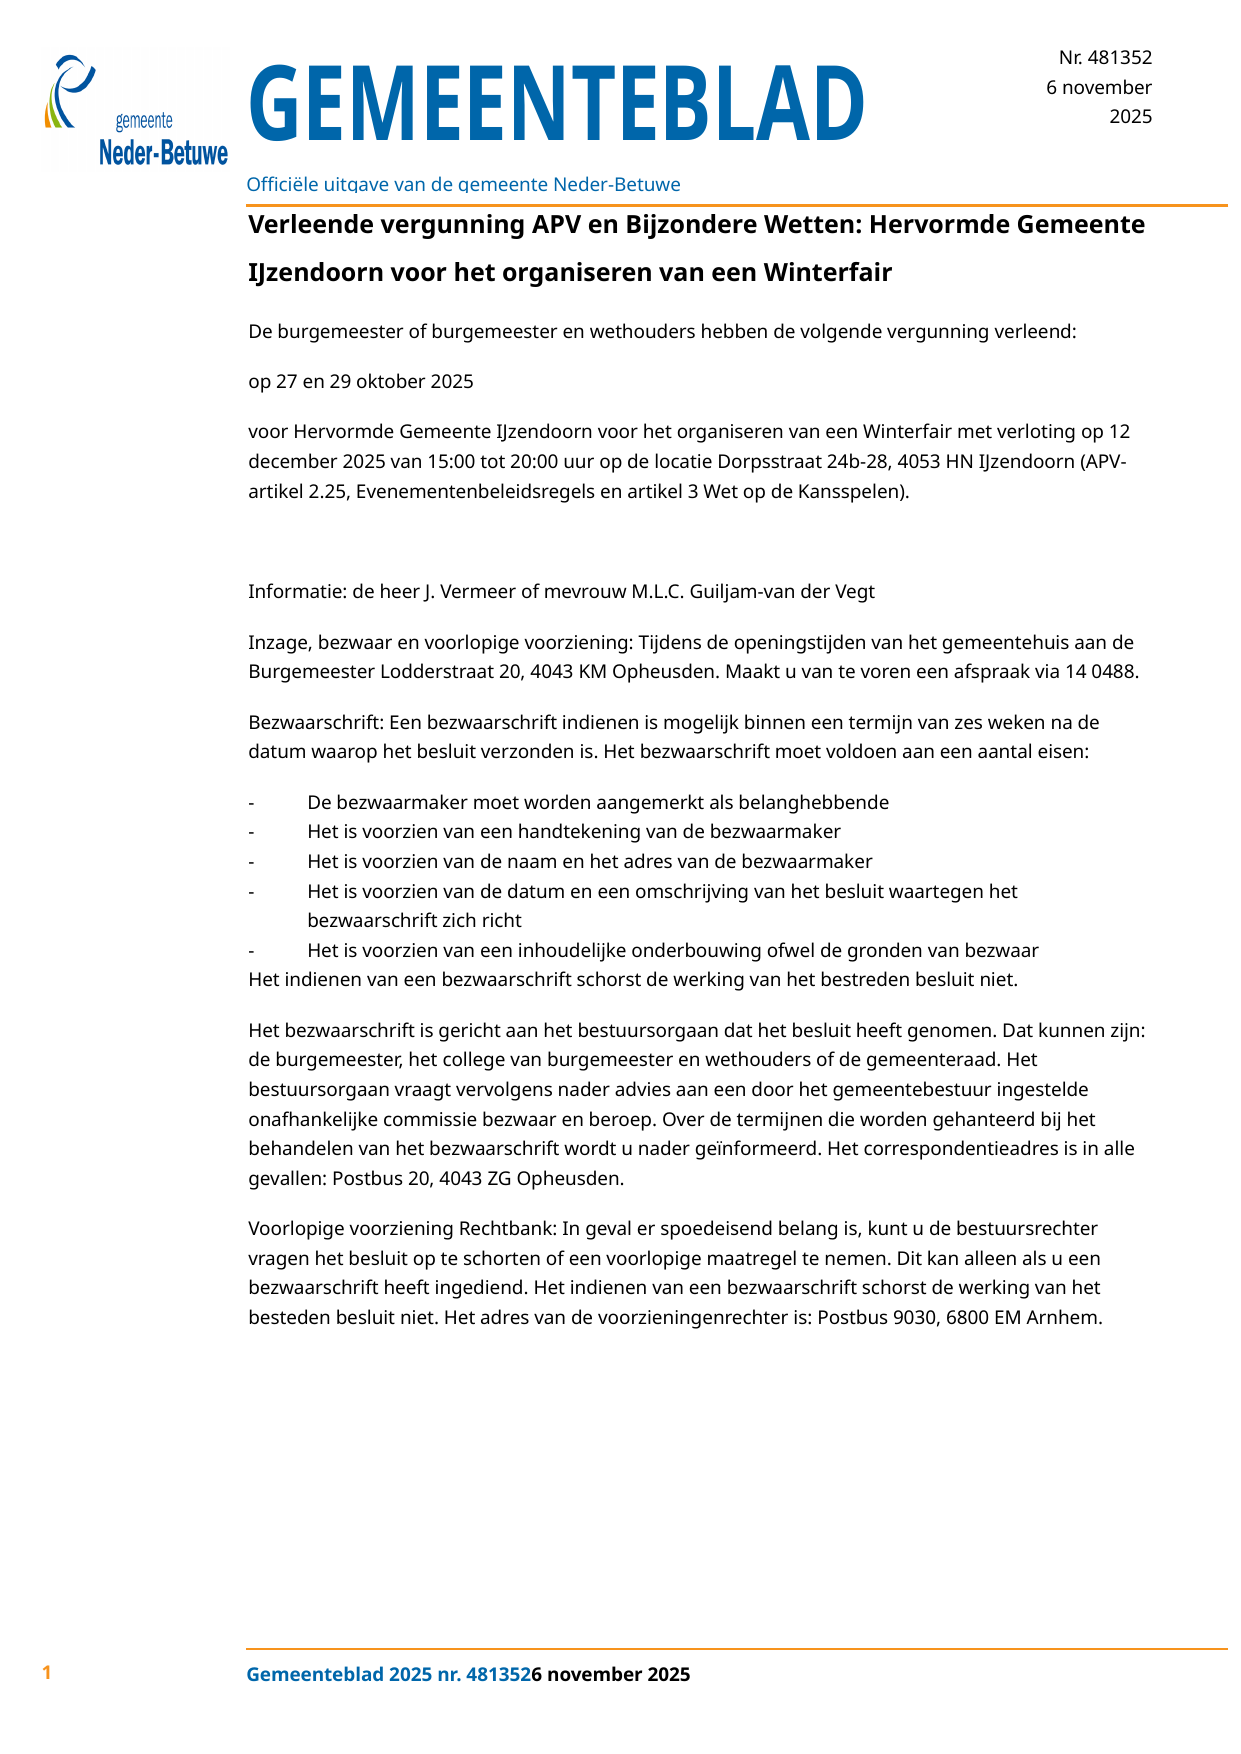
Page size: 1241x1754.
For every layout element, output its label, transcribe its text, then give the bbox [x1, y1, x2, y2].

text Voorlopige voorziening Rechtbank: In geval er spoedeisend belang is, kunt u de bestuursrechter vragen het besluit op te schorten of een voorlopige maatregel te nemen. Dit kan alleen als u een bezwaarschrift heeft ingediend. Het indienen van een bezwaarschrift schorst de werking van het besteden besluit niet. Het adres van de voorzieningenrechter is: Postbus 9030, 6800 EM Arnhem. [248, 1215, 1152, 1330]
text De burgemeester of burgemeester en wethouders hebben de volgende vergunning verleend: [248, 318, 1152, 344]
list Het is voorzien van een inhoudelijke onderbouwing ofwel de gronden van bezwaar [248, 937, 1152, 963]
text Informatie: de heer J. Vermeer of mevrouw M.L.C. Guiljam-van der Vegt [248, 579, 1152, 604]
text Bezwaarschrift: Een bezwaarschrift indienen is mogelijk binnen een termijn van zes weken na de datum waarop het besluit verzonden is. Het bezwaarschrift moet voldoen aan een aantal eisen: [248, 709, 1152, 764]
text Het bezwaarschrift is gericht aan het bestuursorgaan dat het besluit heeft genomen. Dat kunnen zijn: de burgemeester, het college van burgemeester en wethouders of de gemeenteraad. Het bestuursorgaan vraagt vervolgens nader advies aan een door het gemeentebestuur ingestelde onafhankelijke commissie bezwaar en beroep. Over de termijnen die worden gehanteerd bij het behandelen van het bezwaarschrift wordt u nader geïnformeerd. Het correspondentieadres is in alle gevallen: Postbus 20, 4043 ZG Opheusden. [248, 1017, 1152, 1191]
text Verleende vergunning APV en Bijzondere Wetten: Hervormde Gemeente IJzendoorn voor het organiseren van een Winterfair [248, 207, 1152, 288]
text voor Hervormde Gemeente IJzendoorn voor het organiseren van een Winterfair met verloting op 12 december 2025 van 15:00 tot 20:00 uur op de locatie Dorpsstraat 24b-28, 4053 HN IJzendoorn (APV-artikel 2.25, Evenementenbeleidsregels en artikel 3 Wet op de Kansspelen). [248, 419, 1152, 504]
text Inzage, bezwaar en voorlopige voorziening: Tijdens de openingstijden van het gemeentehuis aan de Burgemeester Lodderstraat 20, 4043 KM Opheusden. Maakt u van te voren een afspraak via 14 0488. [248, 629, 1152, 684]
text Het indienen van een bezwaarschrift schorst de werking van het bestreden besluit niet. [248, 967, 1152, 992]
list Het is voorzien van de datum en een omschrijving van het besluit waartegen het bezwaarschrift zich richt [248, 878, 1152, 933]
text op 27 en 29 oktober 2025 [248, 368, 1152, 394]
list Het is voorzien van een handtekening van de bezwaarmaker [248, 819, 1152, 844]
list Het is voorzien van de naam en het adres van de bezwaarmaker [248, 848, 1152, 874]
list De bezwaarmaker moet worden aangemerkt als belanghebbende [248, 789, 1152, 815]
picture [41, 47, 231, 172]
